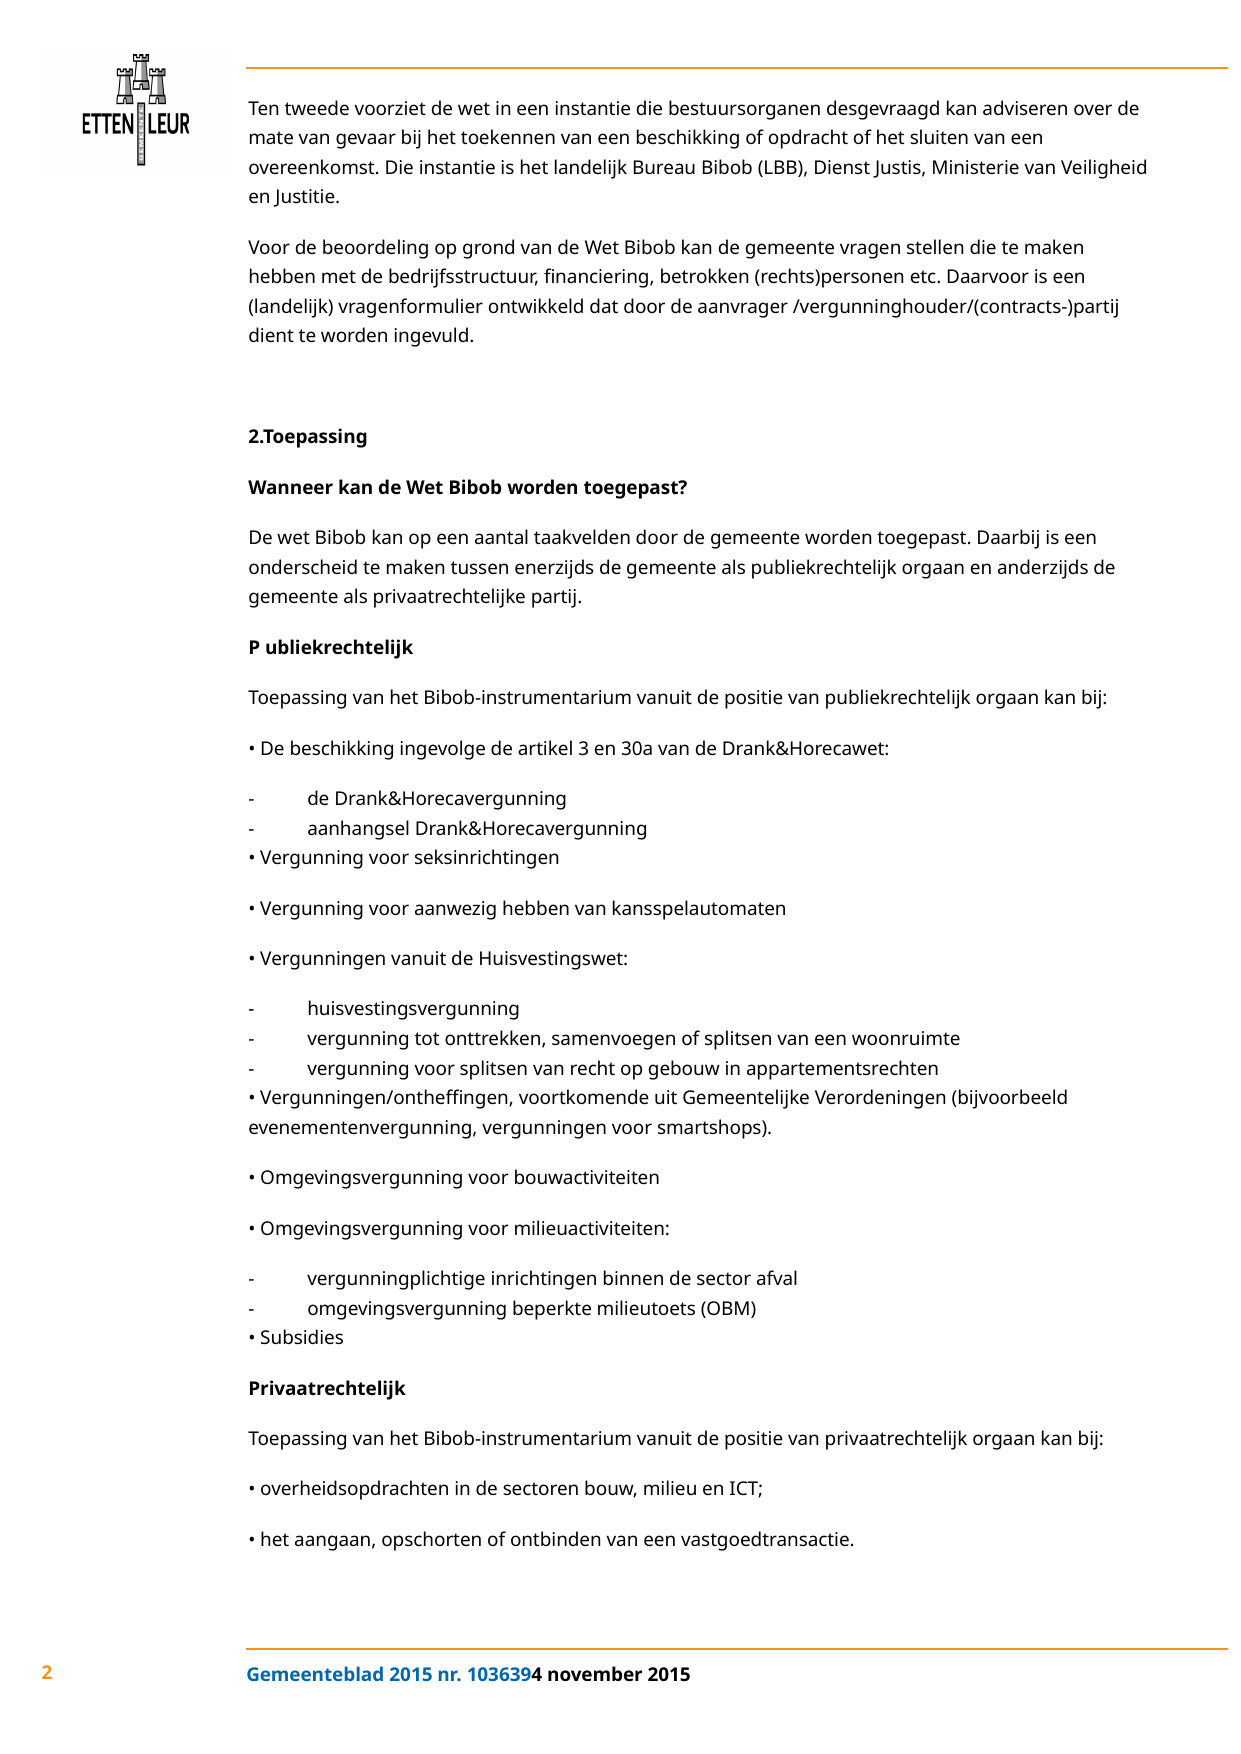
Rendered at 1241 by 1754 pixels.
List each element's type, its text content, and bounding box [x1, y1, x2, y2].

list omgevingsvergunning beperkte milieutoets (OBM) [248, 1295, 1152, 1321]
picture [41, 47, 231, 172]
text • Vergunningen/ontheffingen, voortkomende uit Gemeentelijke Verordeningen (bijvoorbeeld evenementenvergunning, vergunningen voor smartshops). [248, 1084, 1152, 1140]
text Toepassing van het Bibob-instrumentarium vanuit de positie van privaatrechtelijk orgaan kan bij: [248, 1425, 1152, 1451]
list vergunning voor splitsen van recht op gebouw in appartementsrechten [248, 1055, 1152, 1081]
text • Vergunningen vanuit de Huisvestingswet: [248, 945, 1152, 971]
list huisvestingsvergunning [248, 996, 1152, 1021]
text • overheidsopdrachten in de sectoren bouw, milieu en ICT; [248, 1476, 1152, 1501]
list vergunningplichtige inrichtingen binnen de sector afval [248, 1265, 1152, 1291]
list aanhangsel Drank&Horecavergunning [248, 815, 1152, 841]
text • Omgevingsvergunning voor milieuactiviteiten: [248, 1215, 1152, 1241]
text • Omgevingsvergunning voor bouwactiviteiten [248, 1164, 1152, 1190]
text • De beschikking ingevolge de artikel 3 en 30a van de Drank&Horecawet: [248, 735, 1152, 761]
text 2.Toepassing [248, 423, 1152, 449]
list vergunning tot onttrekken, samenvoegen of splitsen van een woonruimte [248, 1025, 1152, 1051]
text Wanneer kan de Wet Bibob worden toegepast? [248, 474, 1152, 500]
text • Subsidies [248, 1324, 1152, 1350]
text Toepassing van het Bibob-instrumentarium vanuit de positie van publiekrechtelijk orgaan kan bij: [248, 684, 1152, 710]
list de Drank&Horecavergunning [248, 785, 1152, 811]
text • Vergunning voor seksinrichtingen [248, 844, 1152, 870]
text Ten tweede voorziet de wet in een instantie die bestuursorganen desgevraagd kan adviseren over de mate van gevaar bij het toekennen van een beschikking of opdracht of het sluiten van een overeenkomst. Die instantie is het landelijk Bureau Bibob (LBB), Dienst Justis, Ministerie van Veiligheid en Justitie. [248, 95, 1152, 209]
text P ubliekrechtelijk [248, 634, 1152, 660]
text De wet Bibob kan op een aantal taakvelden door de gemeente worden toegepast. Daarbij is een onderscheid te maken tussen enerzijds de gemeente als publiekrechtelijk orgaan en anderzijds de gemeente als privaatrechtelijke partij. [248, 524, 1152, 609]
text Voor de beoordeling op grond van de Wet Bibob kan de gemeente vragen stellen die te maken hebben met de bedrijfsstructuur, financiering, betrokken (rechts)personen etc. Daarvoor is een (landelijk) vragenformulier ontwikkeld dat door de aanvrager /vergunninghouder/(contracts-)partij dient te worden ingevuld. [248, 234, 1152, 348]
text Privaatrechtelijk [248, 1375, 1152, 1401]
text • Vergunning voor aanwezig hebben van kansspelautomaten [248, 895, 1152, 921]
text • het aangaan, opschorten of ontbinden van een vastgoedtransactie. [248, 1526, 1152, 1552]
